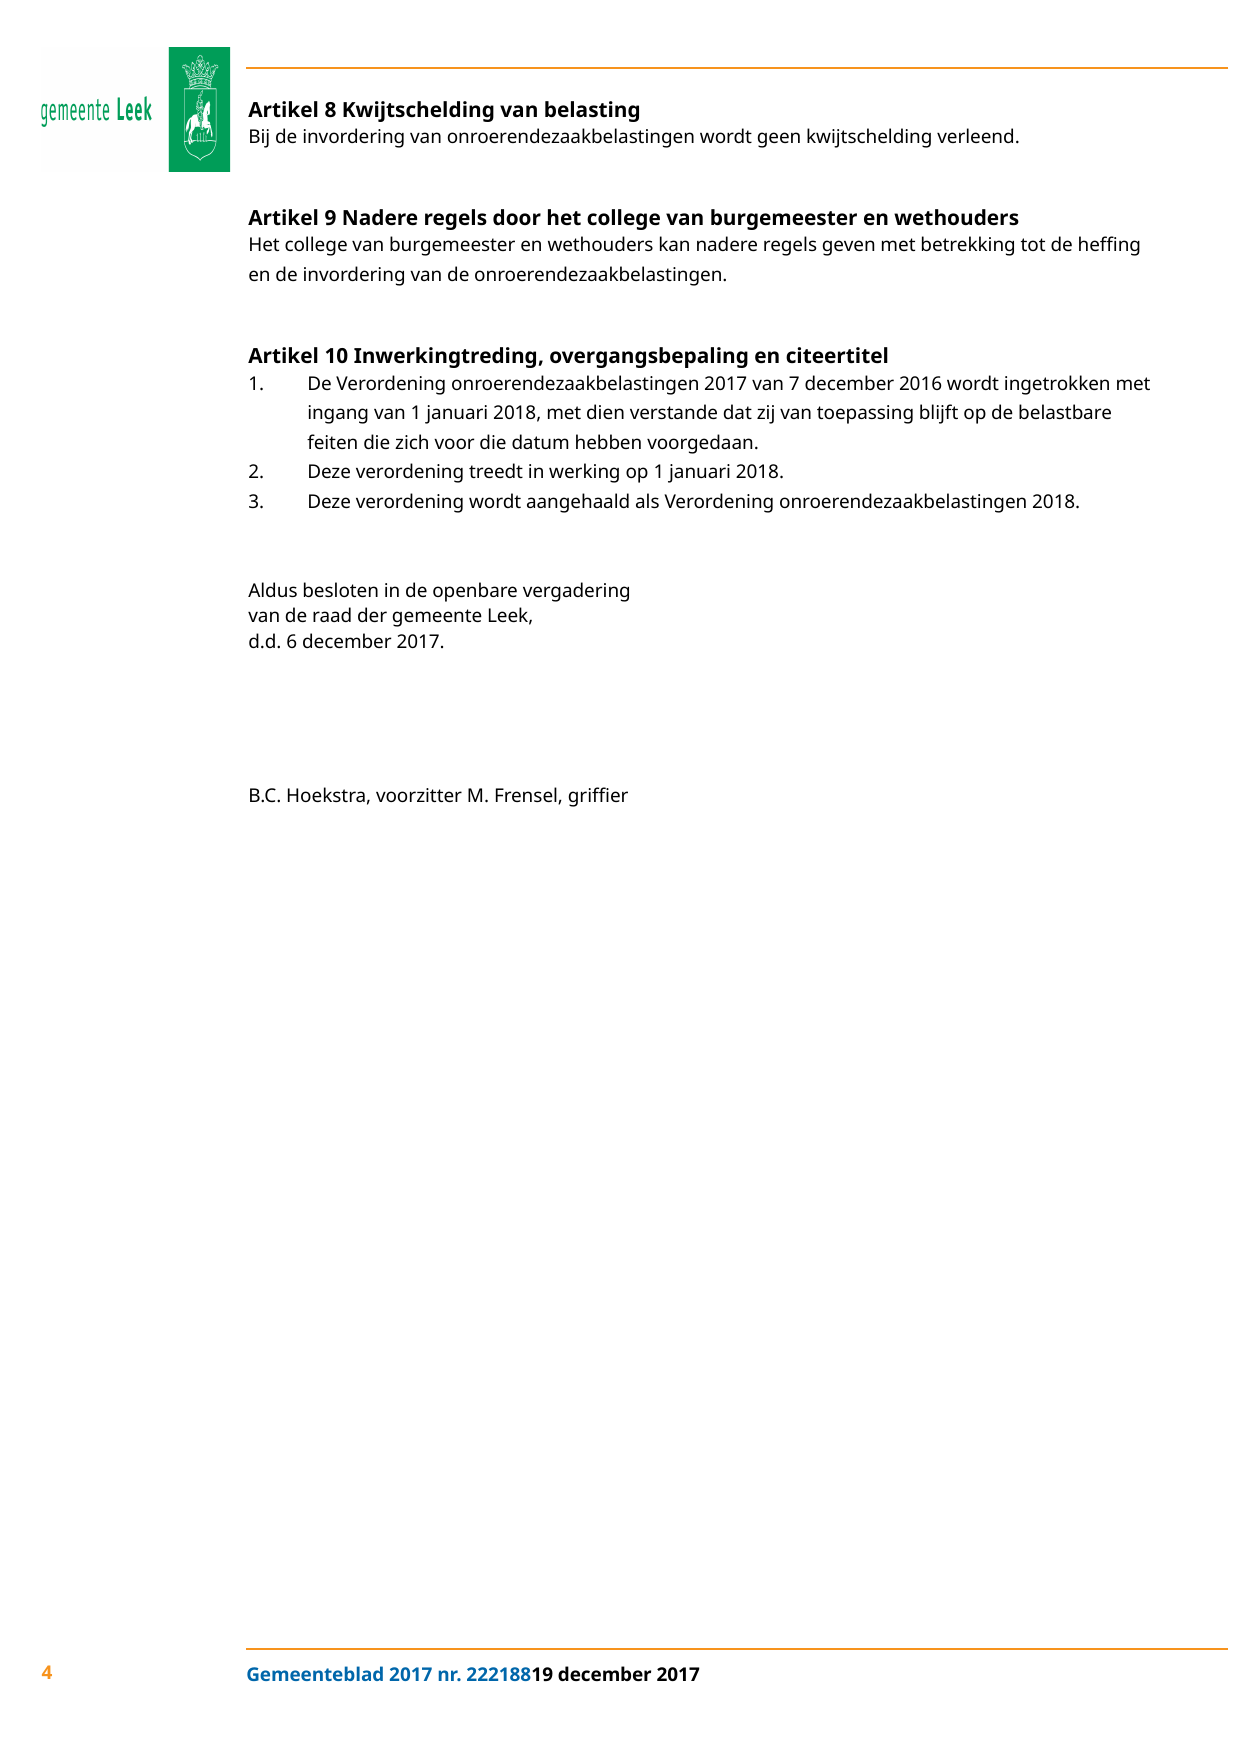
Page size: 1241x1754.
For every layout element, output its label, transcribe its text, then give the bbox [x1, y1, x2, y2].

text Artikel 9 Nadere regels door het college van burgemeester en wethouders [248, 203, 1152, 232]
text Bij de invordering van onroerendezaakbelastingen wordt geen kwijtschelding verleend. [248, 123, 1152, 149]
text Het college van burgemeester en wethouders kan nadere regels geven met betrekking tot de heffing en de invordering van de onroerendezaakbelastingen. [248, 232, 1152, 287]
text Aldus besloten in de openbare vergadering [248, 577, 1152, 602]
text Artikel 10 Inwerkingtreding, overgangsbepaling en citeertitel [248, 341, 1152, 370]
text d.d. 6 december 2017. [248, 628, 1152, 654]
text van de raad der gemeente Leek, [248, 602, 1152, 628]
list Deze verordening treedt in werking op 1 januari 2018. [248, 458, 1152, 484]
text Artikel 8 Kwijtschelding van belasting [248, 95, 1152, 123]
picture [41, 47, 231, 172]
text B.C. Hoekstra, voorzitter M. Frensel, griffier [248, 783, 1152, 808]
list Deze verordening wordt aangehaald als Verordening onroerendezaakbelastingen 2018. [248, 488, 1152, 514]
list De Verordening onroerendezaakbelastingen 2017 van 7 december 2016 wordt ingetrokken met ingang van 1 januari 2018, met dien verstande dat zij van toepassing blijft op de belastbare feiten die zich voor die datum hebben voorgedaan. [248, 370, 1152, 454]
